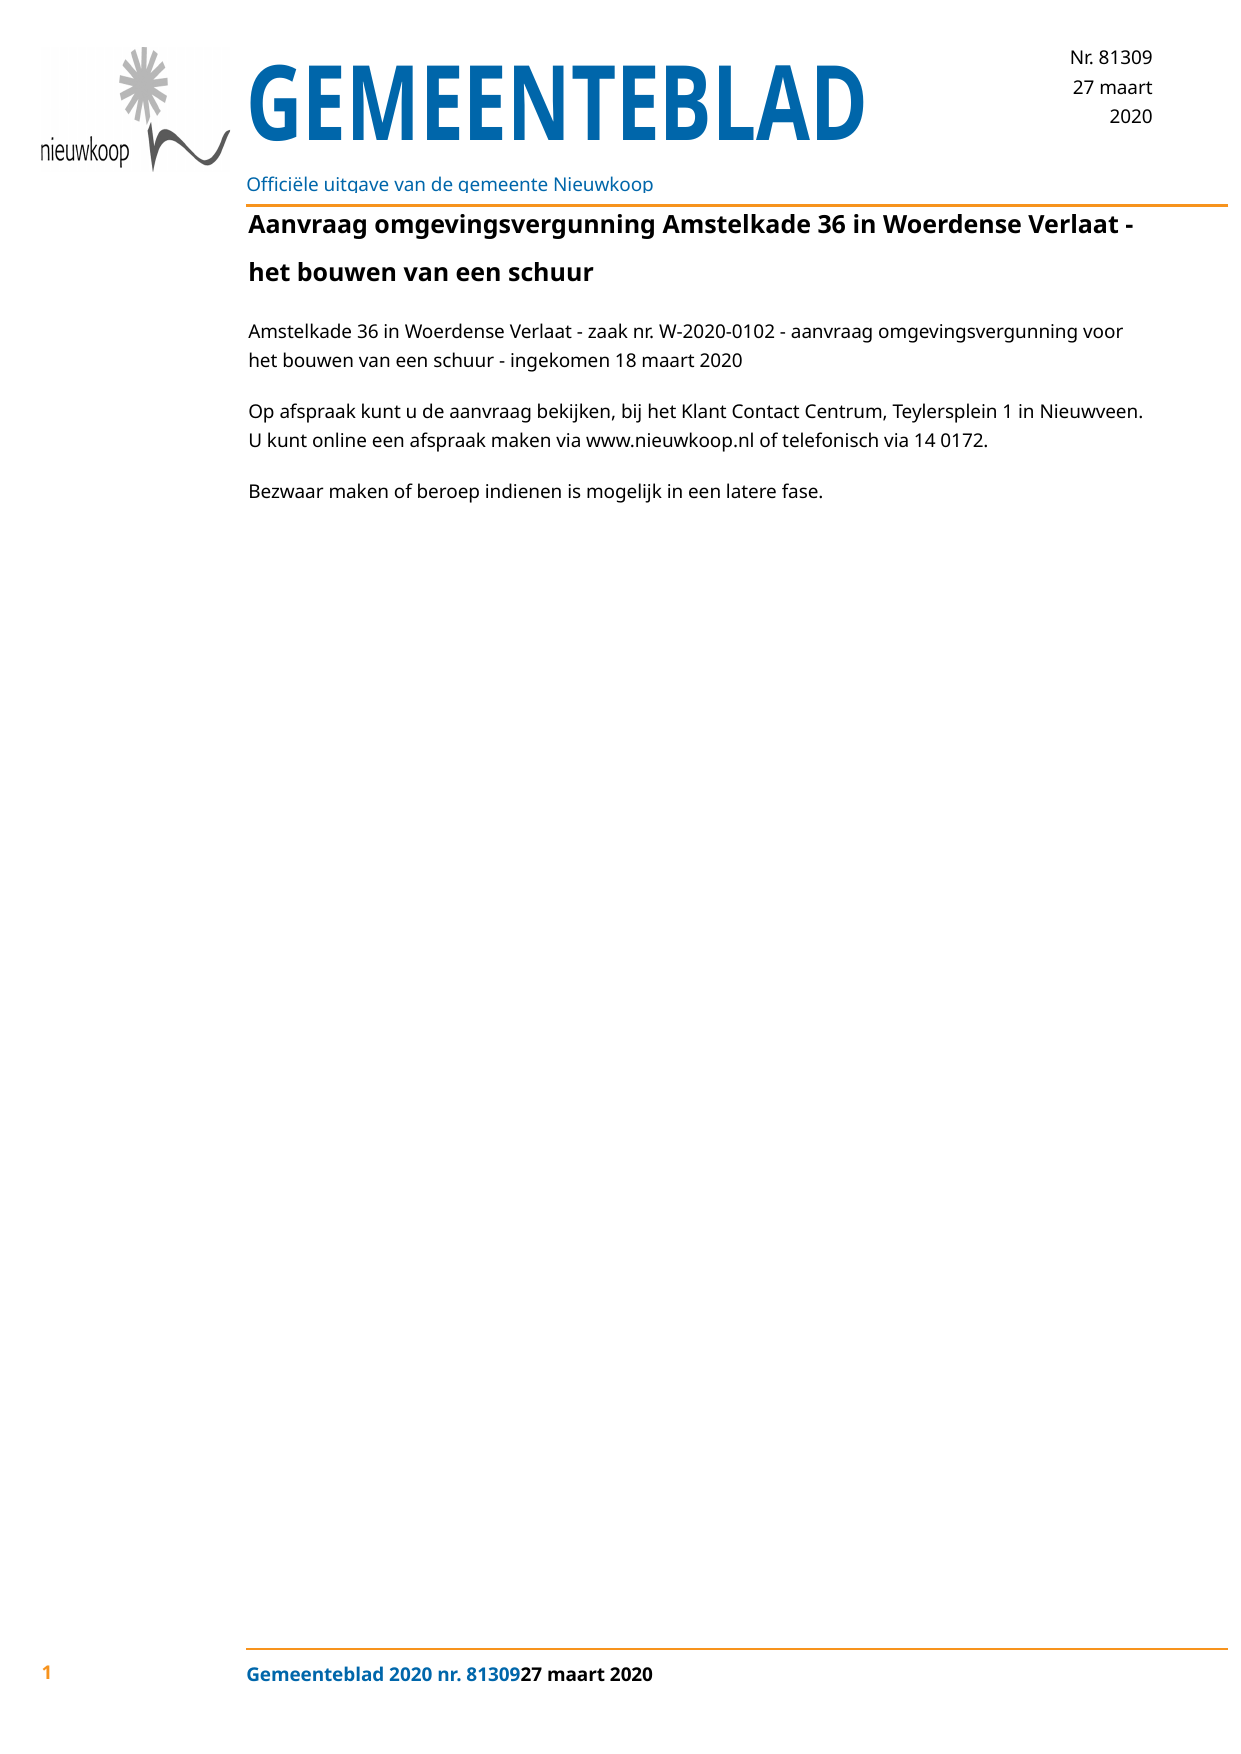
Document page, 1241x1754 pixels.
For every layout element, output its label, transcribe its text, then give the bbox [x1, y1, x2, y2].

text Bezwaar maken of beroep indienen is mogelijk in een latere fase. [248, 478, 1152, 504]
text Aanvraag omgevingsvergunning Amstelkade 36 in Woerdense Verlaat - het bouwen van een schuur [248, 207, 1152, 288]
text Op afspraak kunt u de aanvraag bekijken, bij het Klant Contact Centrum, Teylersplein 1 in Nieuwveen. U kunt online een afspraak maken via www.nieuwkoop.nl of telefonisch via 14 0172. [248, 398, 1152, 453]
text Amstelkade 36 in Woerdense Verlaat - zaak nr. W-2020-0102 - aanvraag omgevingsvergunning voor het bouwen van een schuur - ingekomen 18 maart 2020 [248, 318, 1152, 373]
picture [41, 47, 231, 172]
